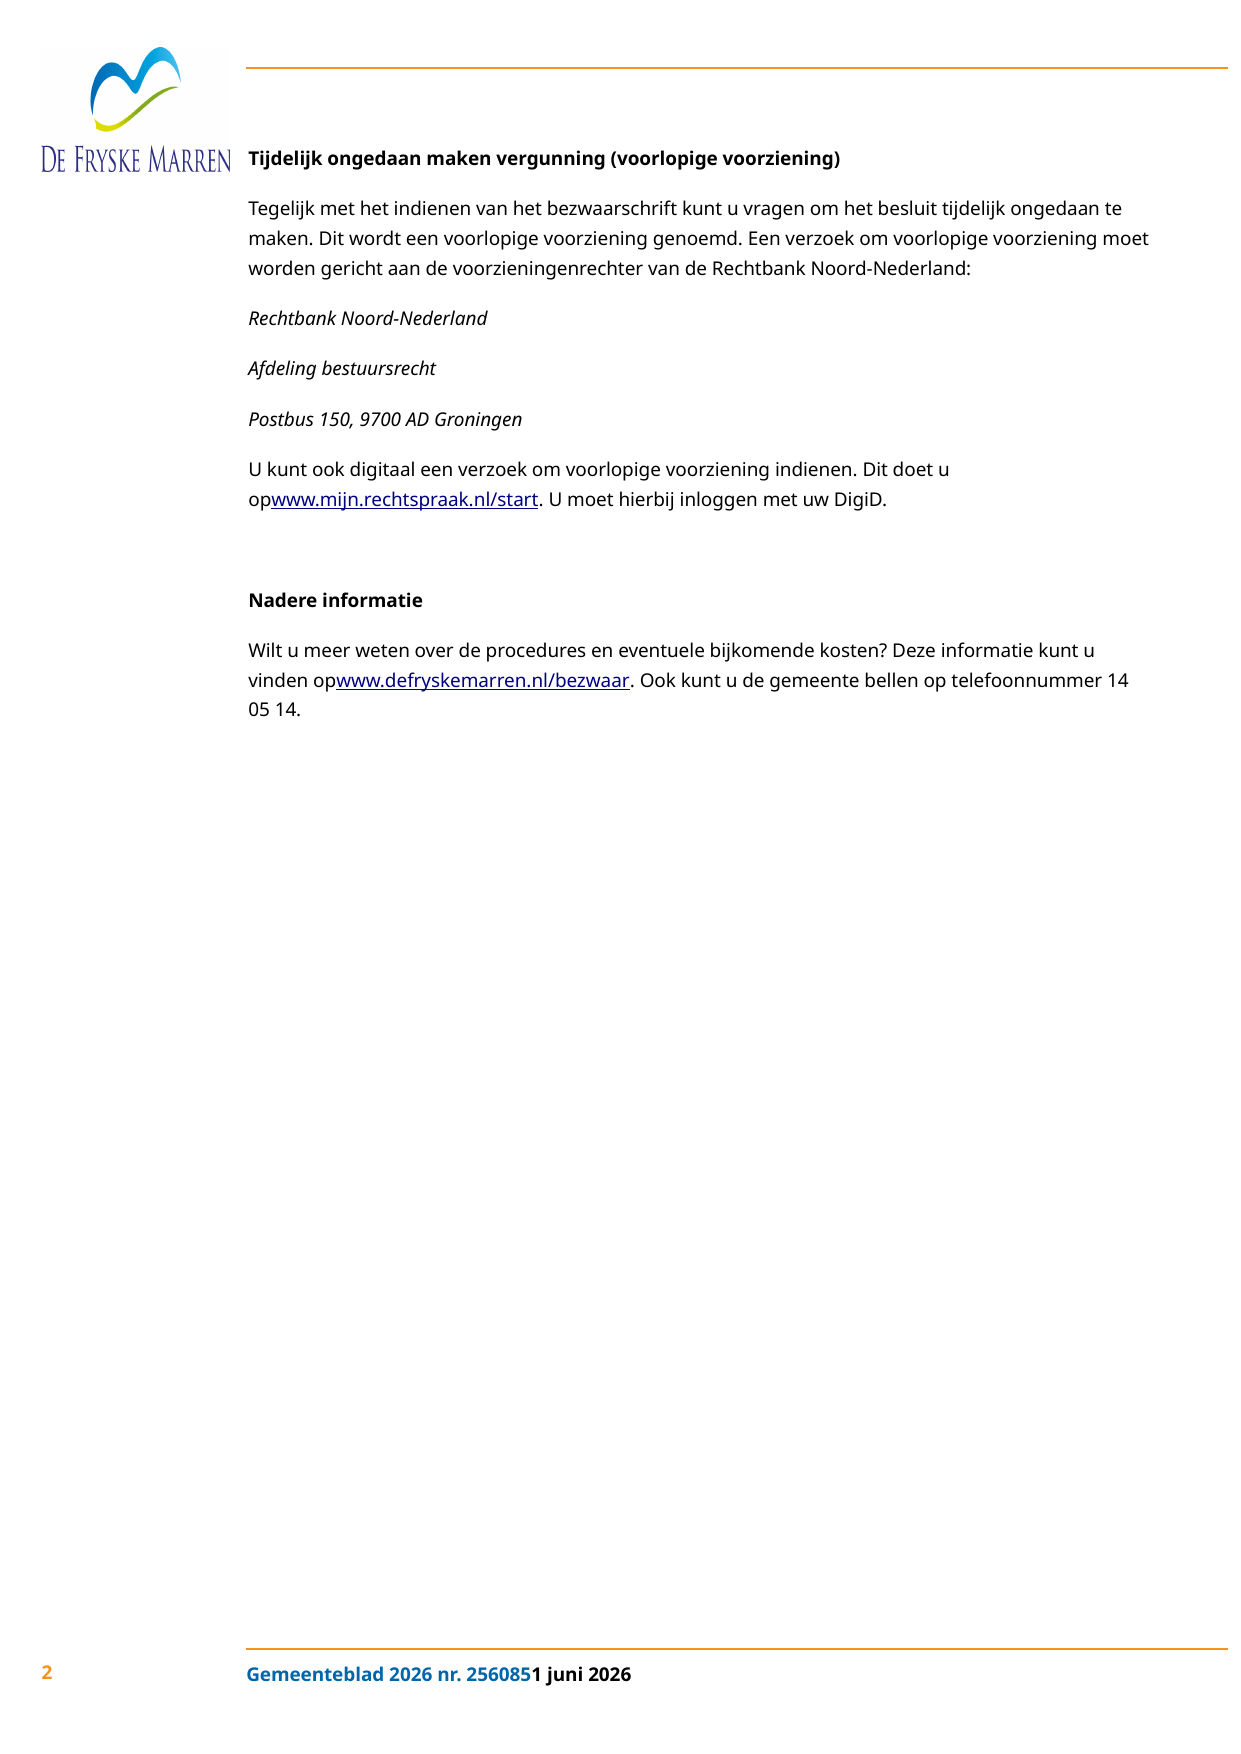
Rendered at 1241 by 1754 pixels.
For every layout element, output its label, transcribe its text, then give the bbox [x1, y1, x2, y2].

text Tegelijk met het indienen van het bezwaarschrift kunt u vragen om het besluit tijdelijk ongedaan te maken. Dit wordt een voorlopige voorziening genoemd. Een verzoek om voorlopige voorziening moet worden gericht aan de voorzieningenrechter van de Rechtbank Noord-Nederland: [248, 196, 1152, 281]
text Afdeling bestuursrecht [248, 356, 1152, 381]
text Rechtbank Noord-Nederland [248, 305, 1152, 331]
picture [41, 47, 231, 172]
text U kunt ook digitaal een verzoek om voorlopige voorziening indienen. Dit doet u opwww.mijn.rechtspraak.nl/start. U moet hierbij inloggen met uw DigiD. [248, 456, 1152, 512]
text Wilt u meer weten over de procedures en eventuele bijkomende kosten? Deze informatie kunt u vinden opwww.defryskemarren.nl/bezwaar. Ook kunt u de gemeente bellen op telefoonnummer 14 05 14. [248, 637, 1152, 722]
text Tijdelijk ongedaan maken vergunning (voorlopige voorziening) [248, 145, 1152, 171]
text Nadere informatie [248, 587, 1152, 613]
text Postbus 150, 9700 AD Groningen [248, 406, 1152, 432]
